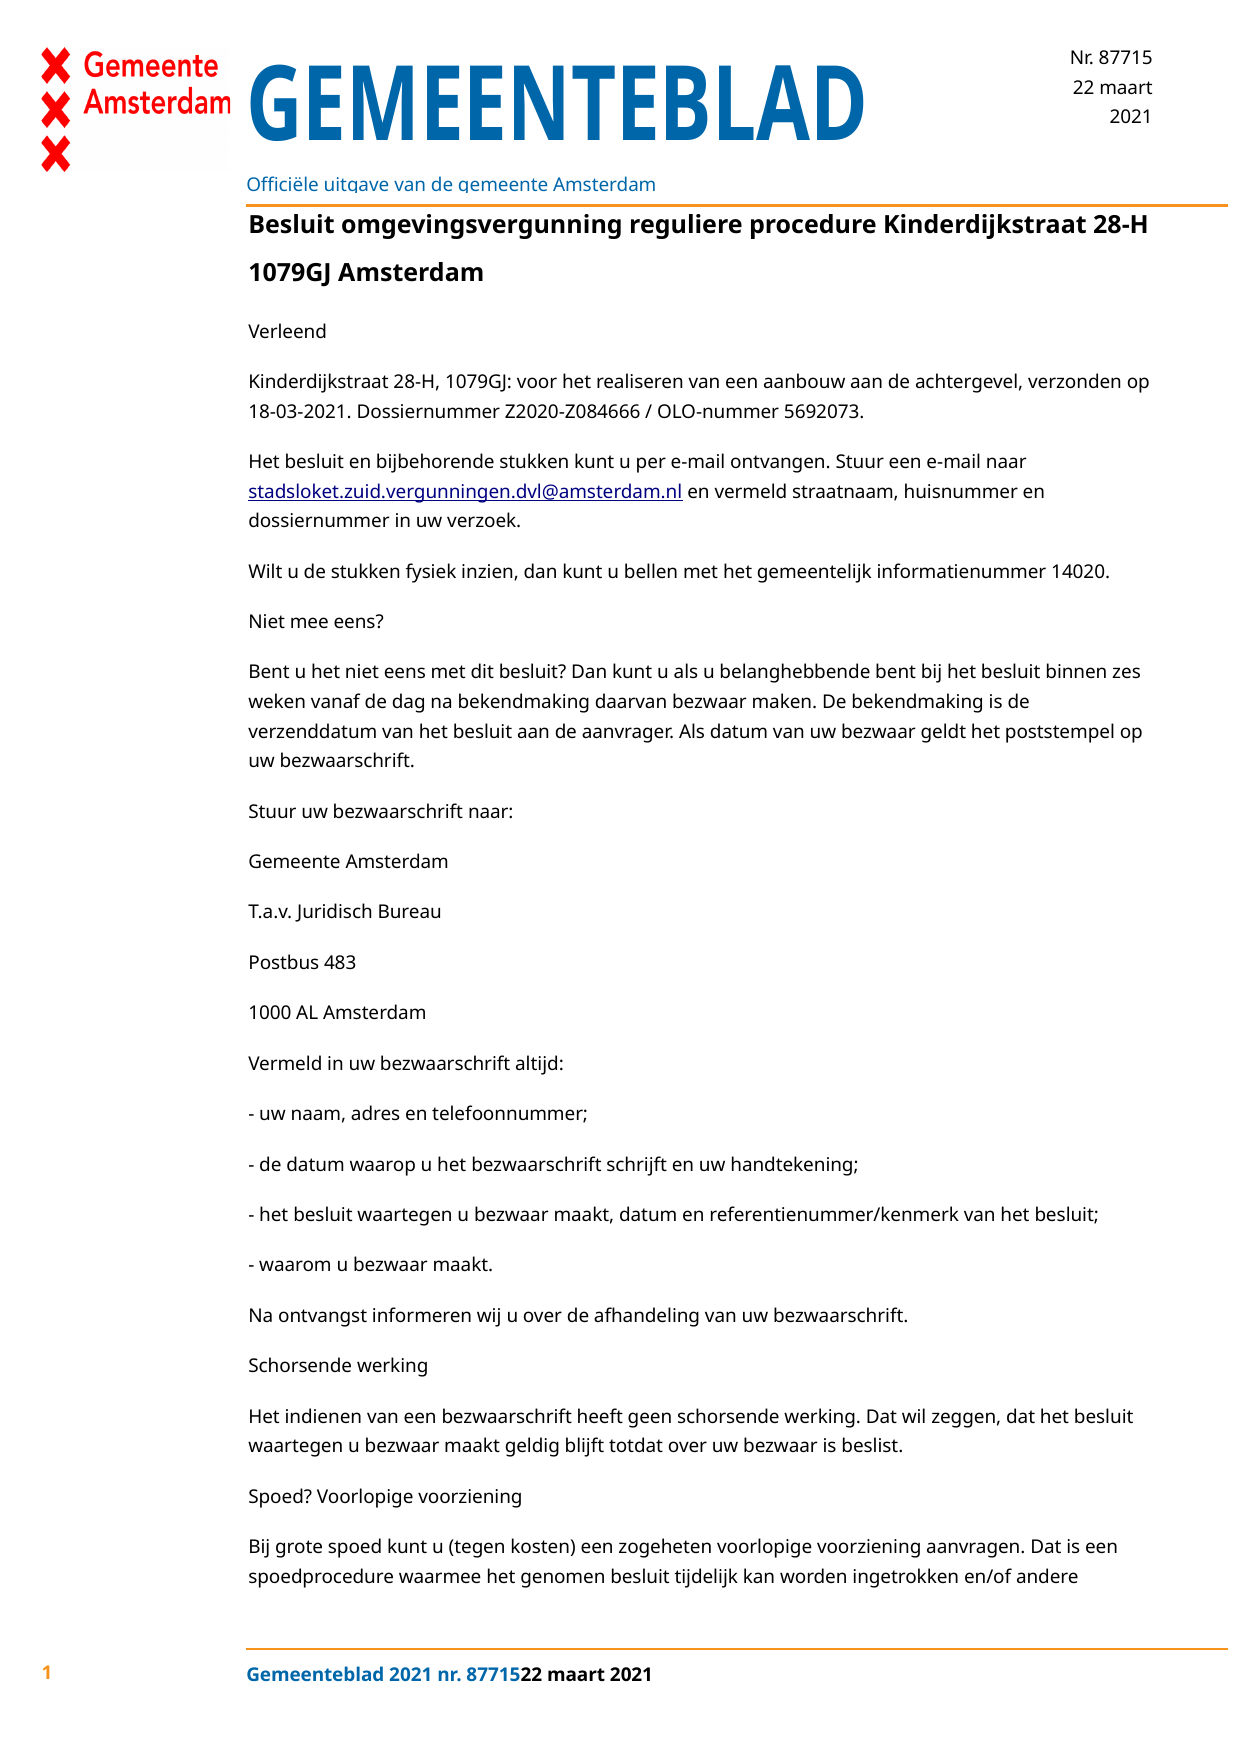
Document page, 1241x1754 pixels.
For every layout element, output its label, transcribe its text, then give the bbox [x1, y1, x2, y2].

text Niet mee eens? [248, 608, 1152, 634]
text - waarom u bezwaar maakt. [248, 1252, 1152, 1277]
text Spoed? Voorlopige voorziening [248, 1483, 1152, 1509]
picture [41, 47, 231, 172]
text Schorsende werking [248, 1352, 1152, 1378]
text Postbus 483 [248, 949, 1152, 975]
text Verleend [248, 318, 1152, 344]
text Kinderdijkstraat 28-H, 1079GJ: voor het realiseren van een aanbouw aan de achtergevel, verzonden op 18-03-2021. Dossiernummer Z2020-Z084666 / OLO-nummer 5692073. [248, 368, 1152, 424]
text T.a.v. Juridisch Bureau [248, 899, 1152, 924]
text Stuur uw bezwaarschrift naar: [248, 798, 1152, 824]
text Vermeld in uw bezwaarschrift altijd: [248, 1050, 1152, 1076]
text 1000 AL Amsterdam [248, 999, 1152, 1025]
text - uw naam, adres en telefoonnummer; [248, 1100, 1152, 1126]
text - de datum waarop u het bezwaarschrift schrijft en uw handtekening; [248, 1151, 1152, 1177]
text - het besluit waartegen u bezwaar maakt, datum en referentienummer/kenmerk van het besluit; [248, 1201, 1152, 1227]
text Het besluit en bijbehorende stukken kunt u per e-mail ontvangen. Stuur een e-mail naar stadsloket.zuid.vergunningen.dvl@amsterdam.nl en vermeld straatnaam, huisnummer en dossiernummer in uw verzoek. [248, 448, 1152, 533]
text Wilt u de stukken fysiek inzien, dan kunt u bellen met het gemeentelijk informatienummer 14020. [248, 558, 1152, 584]
text Bij grote spoed kunt u (tegen kosten) een zogeheten voorlopige voorziening aanvragen. Dat is een spoedprocedure waarmee het genomen besluit tijdelijk kan worden ingetrokken en/of andere [248, 1533, 1152, 1589]
text Besluit omgevingsvergunning reguliere procedure Kinderdijkstraat 28-H 1079GJ Amsterdam [248, 207, 1152, 288]
text Bent u het niet eens met dit besluit? Dan kunt u als u belanghebbende bent bij het besluit binnen zes weken vanaf de dag na bekendmaking daarvan bezwaar maken. De bekendmaking is de verzenddatum van het besluit aan de aanvrager. Als datum van uw bezwaar geldt het poststempel op uw bezwaarschrift. [248, 659, 1152, 773]
text Gemeente Amsterdam [248, 848, 1152, 874]
text Na ontvangst informeren wij u over de afhandeling van uw bezwaarschrift. [248, 1302, 1152, 1328]
text Het indienen van een bezwaarschrift heeft geen schorsende werking. Dat wil zeggen, dat het besluit waartegen u bezwaar maakt geldig blijft totdat over uw bezwaar is beslist. [248, 1403, 1152, 1458]
